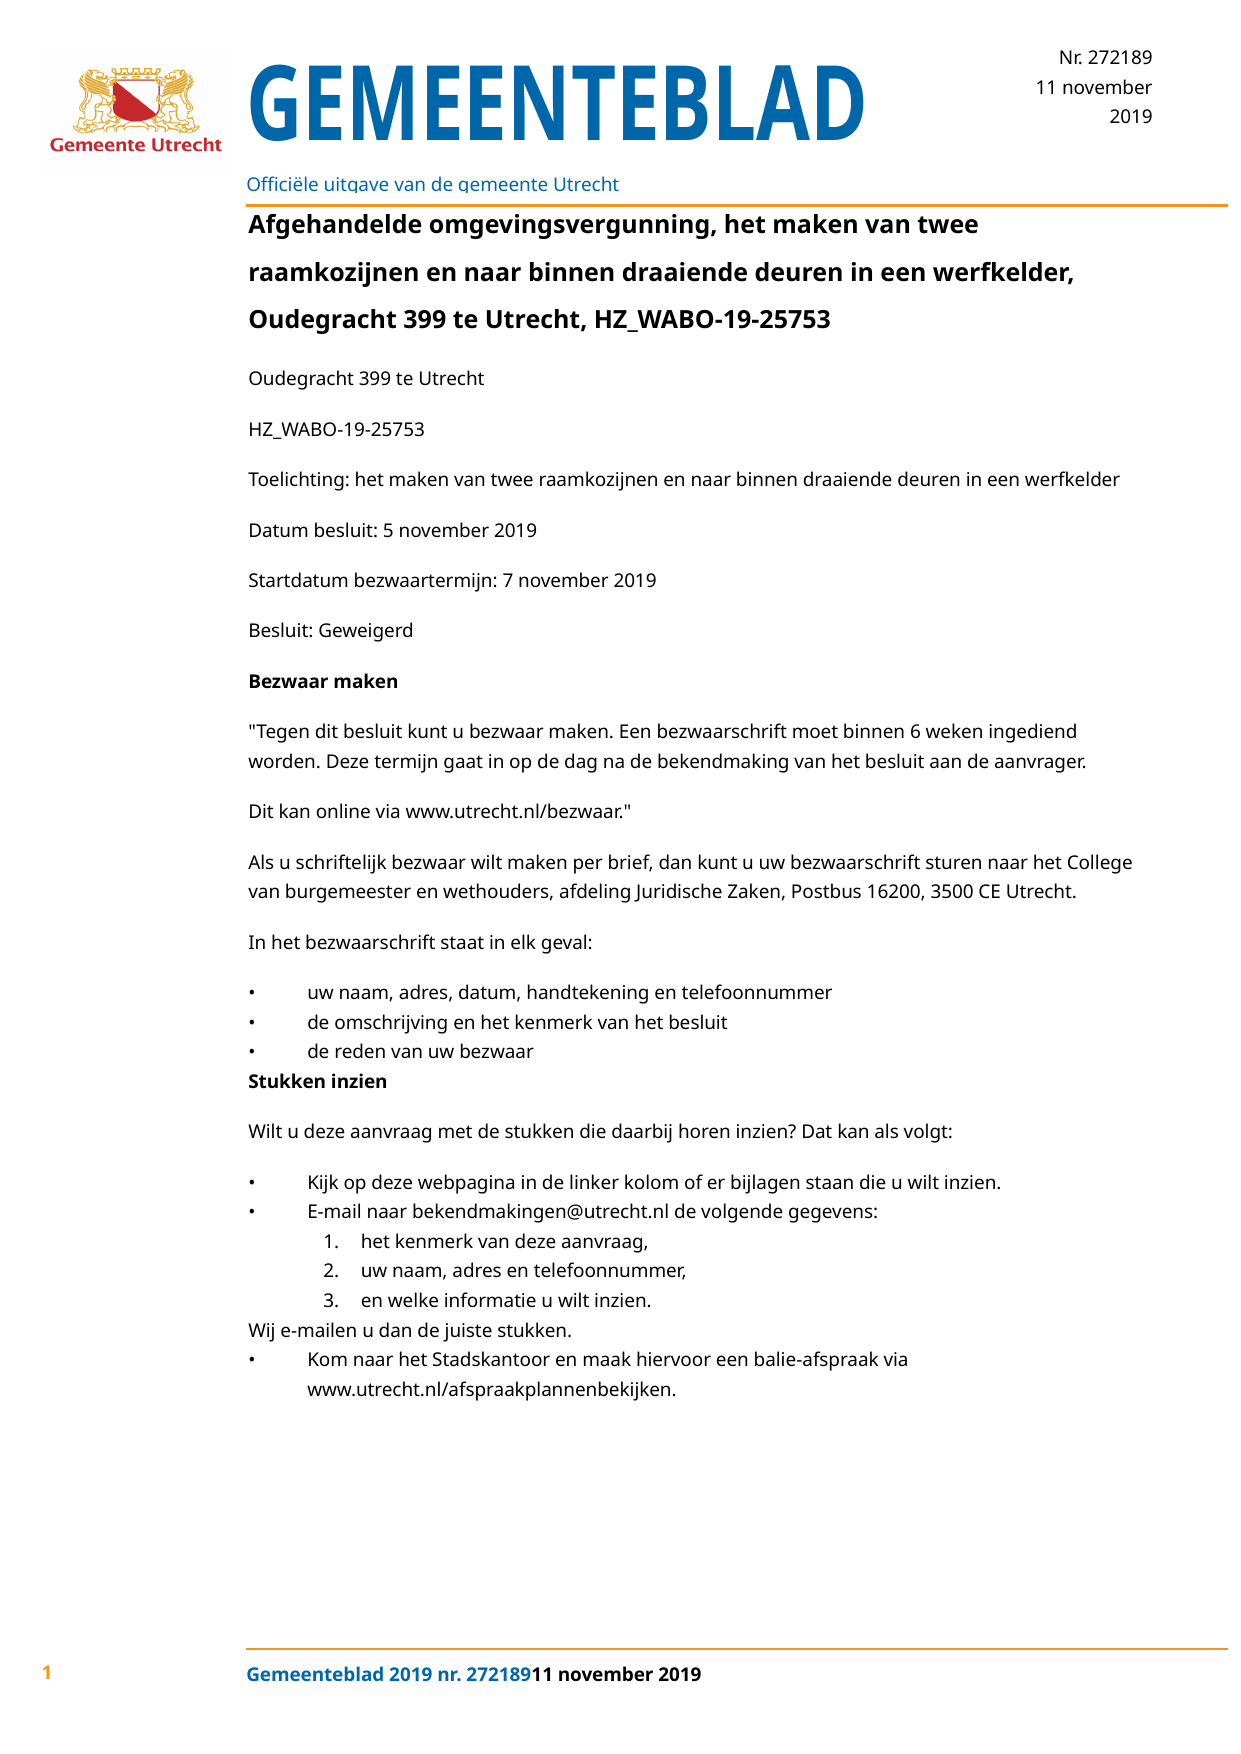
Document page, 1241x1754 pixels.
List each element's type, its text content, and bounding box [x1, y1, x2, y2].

text Stukken inzien [248, 1068, 1152, 1094]
list het kenmerk van deze aanvraag, [323, 1228, 1152, 1254]
text Bezwaar maken [248, 668, 1152, 694]
text Wij e-mailen u dan de juiste stukken. [248, 1317, 1152, 1342]
text Wilt u deze aanvraag met de stukken die daarbij horen inzien? Dat kan als volgt: [248, 1118, 1152, 1144]
text "Tegen dit besluit kunt u bezwaar maken. Een bezwaarschrift moet binnen 6 weken ingediend worden. Deze termijn gaat in op de dag na de bekendmaking van het besluit aan de aanvrager. [248, 718, 1152, 774]
list Kijk op deze webpagina in de linker kolom of er bijlagen staan die u wilt inzien. [248, 1169, 1152, 1194]
list en welke informatie u wilt inzien. [323, 1287, 1152, 1313]
list de reden van uw bezwaar [248, 1038, 1152, 1064]
text Startdatum bezwaartermijn: 7 november 2019 [248, 567, 1152, 593]
list Kom naar het Stadskantoor en maak hiervoor een balie-afspraak via www.utrecht.nl/afspraakplannenbekijken. [248, 1346, 1152, 1402]
text Dit kan online via www.utrecht.nl/bezwaar." [248, 798, 1152, 824]
list uw naam, adres en telefoonnummer, [323, 1258, 1152, 1283]
text HZ_WABO-19-25753 [248, 416, 1152, 442]
list uw naam, adres, datum, handtekening en telefoonnummer [248, 979, 1152, 1005]
text Besluit: Geweigerd [248, 618, 1152, 643]
text Datum besluit: 5 november 2019 [248, 517, 1152, 542]
text Toelichting: het maken van twee raamkozijnen en naar binnen draaiende deuren in een werfkelder [248, 466, 1152, 492]
text Als u schriftelijk bezwaar wilt maken per brief, dan kunt u uw bezwaarschrift sturen naar het College van burgemeester en wethouders, afdeling Juridische Zaken, Postbus 16200, 3500 CE Utrecht. [248, 849, 1152, 904]
list E-mail naar bekendmakingen@utrecht.nl de volgende gegevens: [248, 1198, 1152, 1224]
list de omschrijving en het kenmerk van het besluit [248, 1009, 1152, 1034]
picture [41, 47, 231, 172]
text Afgehandelde omgevingsvergunning, het maken van twee raamkozijnen en naar binnen draaiende deuren in een werfkelder, Oudegracht 399 te Utrecht, HZ_WABO-19-25753 [248, 207, 1152, 336]
text In het bezwaarschrift staat in elk geval: [248, 929, 1152, 954]
text Oudegracht 399 te Utrecht [248, 366, 1152, 391]
